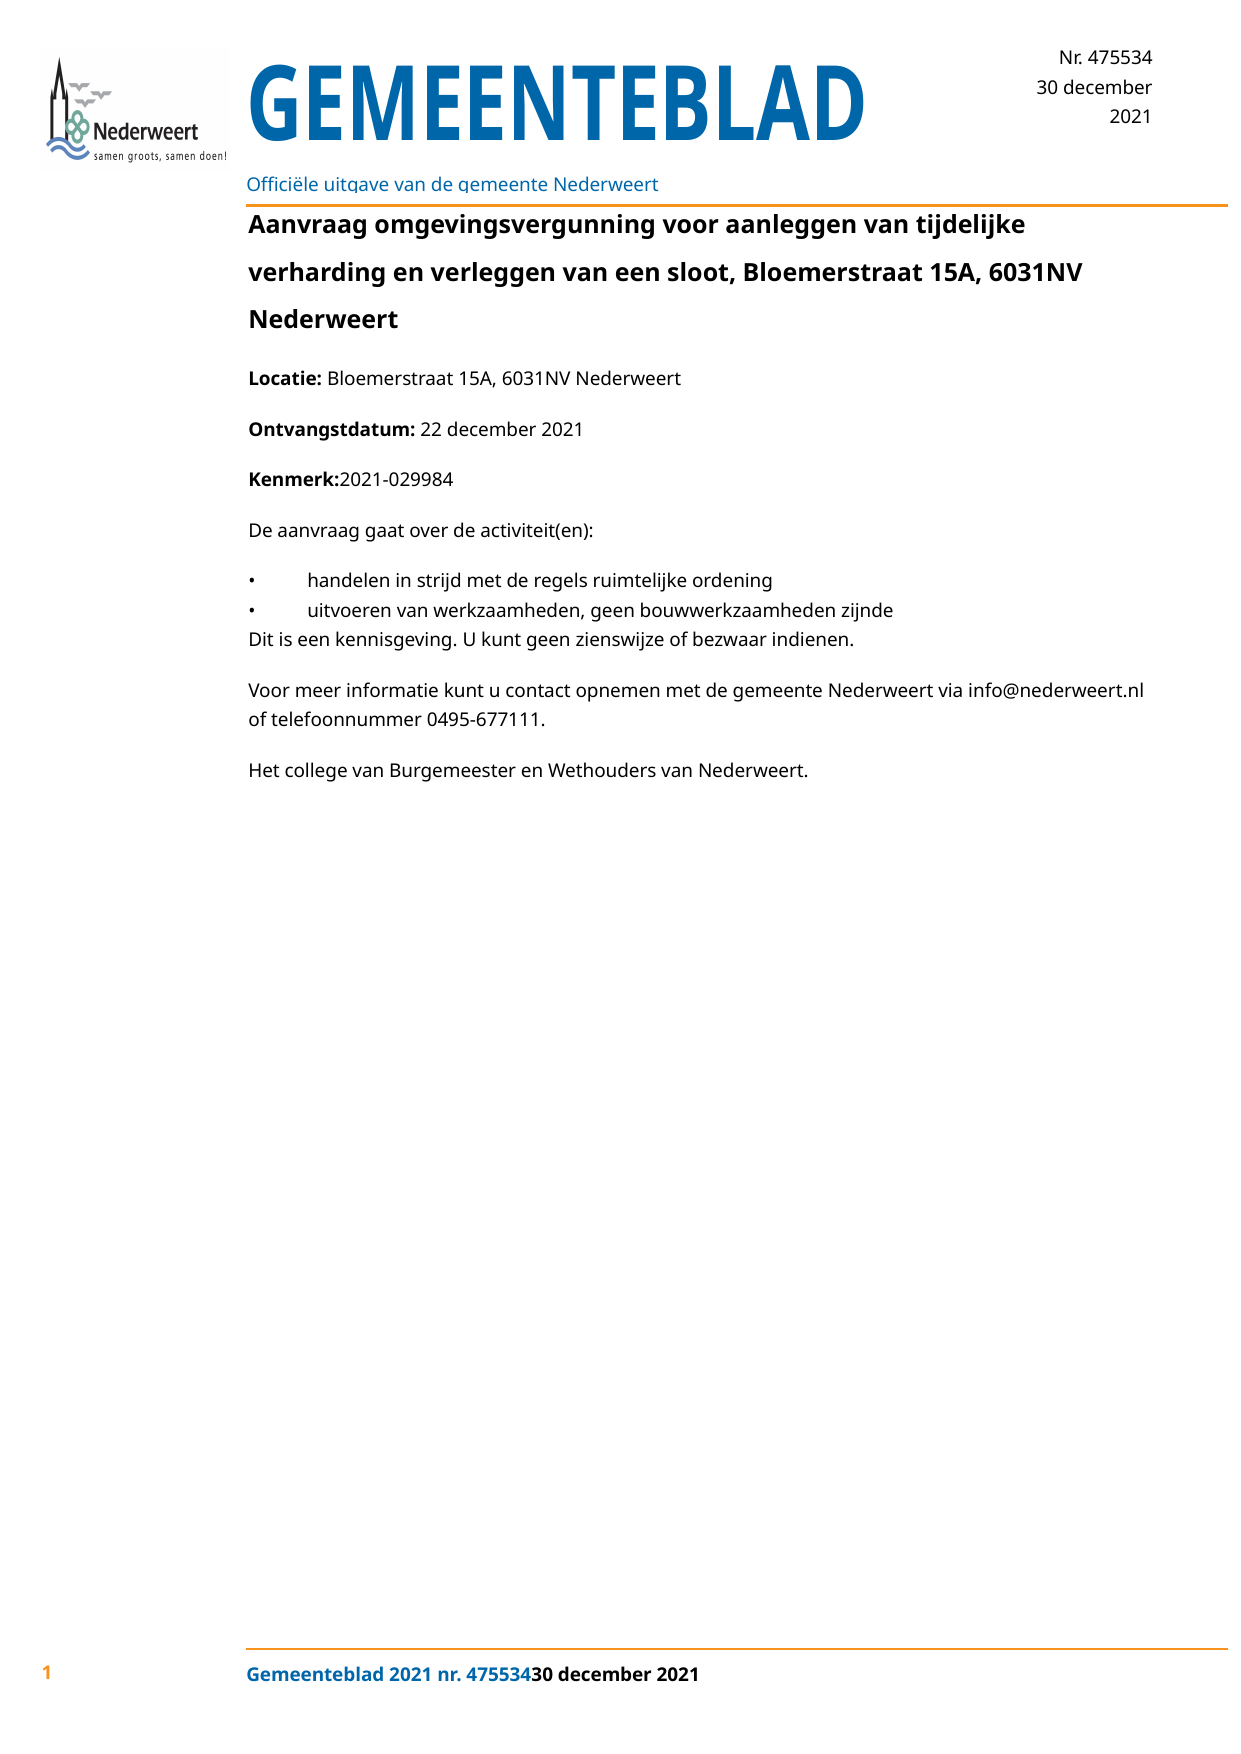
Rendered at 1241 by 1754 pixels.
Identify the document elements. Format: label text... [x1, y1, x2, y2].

text Locatie: Bloemerstraat 15A, 6031NV Nederweert [248, 366, 1152, 391]
text Ontvangstdatum: 22 december 2021 [248, 416, 1152, 442]
list uitvoeren van werkzaamheden, geen bouwwerkzaamheden zijnde [248, 597, 1152, 622]
picture [41, 47, 231, 172]
text De aanvraag gaat over de activiteit(en): [248, 517, 1152, 542]
text Voor meer informatie kunt u contact opnemen met de gemeente Nederweert via info@nederweert.nl of telefoonnummer 0495-677111. [248, 677, 1152, 732]
text Aanvraag omgevingsvergunning voor aanleggen van tijdelijke verharding en verleggen van een sloot, Bloemerstraat 15A, 6031NV Nederweert [248, 207, 1152, 336]
text Dit is een kennisgeving. U kunt geen zienswijze of bezwaar indienen. [248, 626, 1152, 652]
text Het college van Burgemeester en Wethouders van Nederweert. [248, 757, 1152, 782]
list handelen in strijd met de regels ruimtelijke ordening [248, 567, 1152, 593]
text Kenmerk:2021-029984 [248, 466, 1152, 492]
